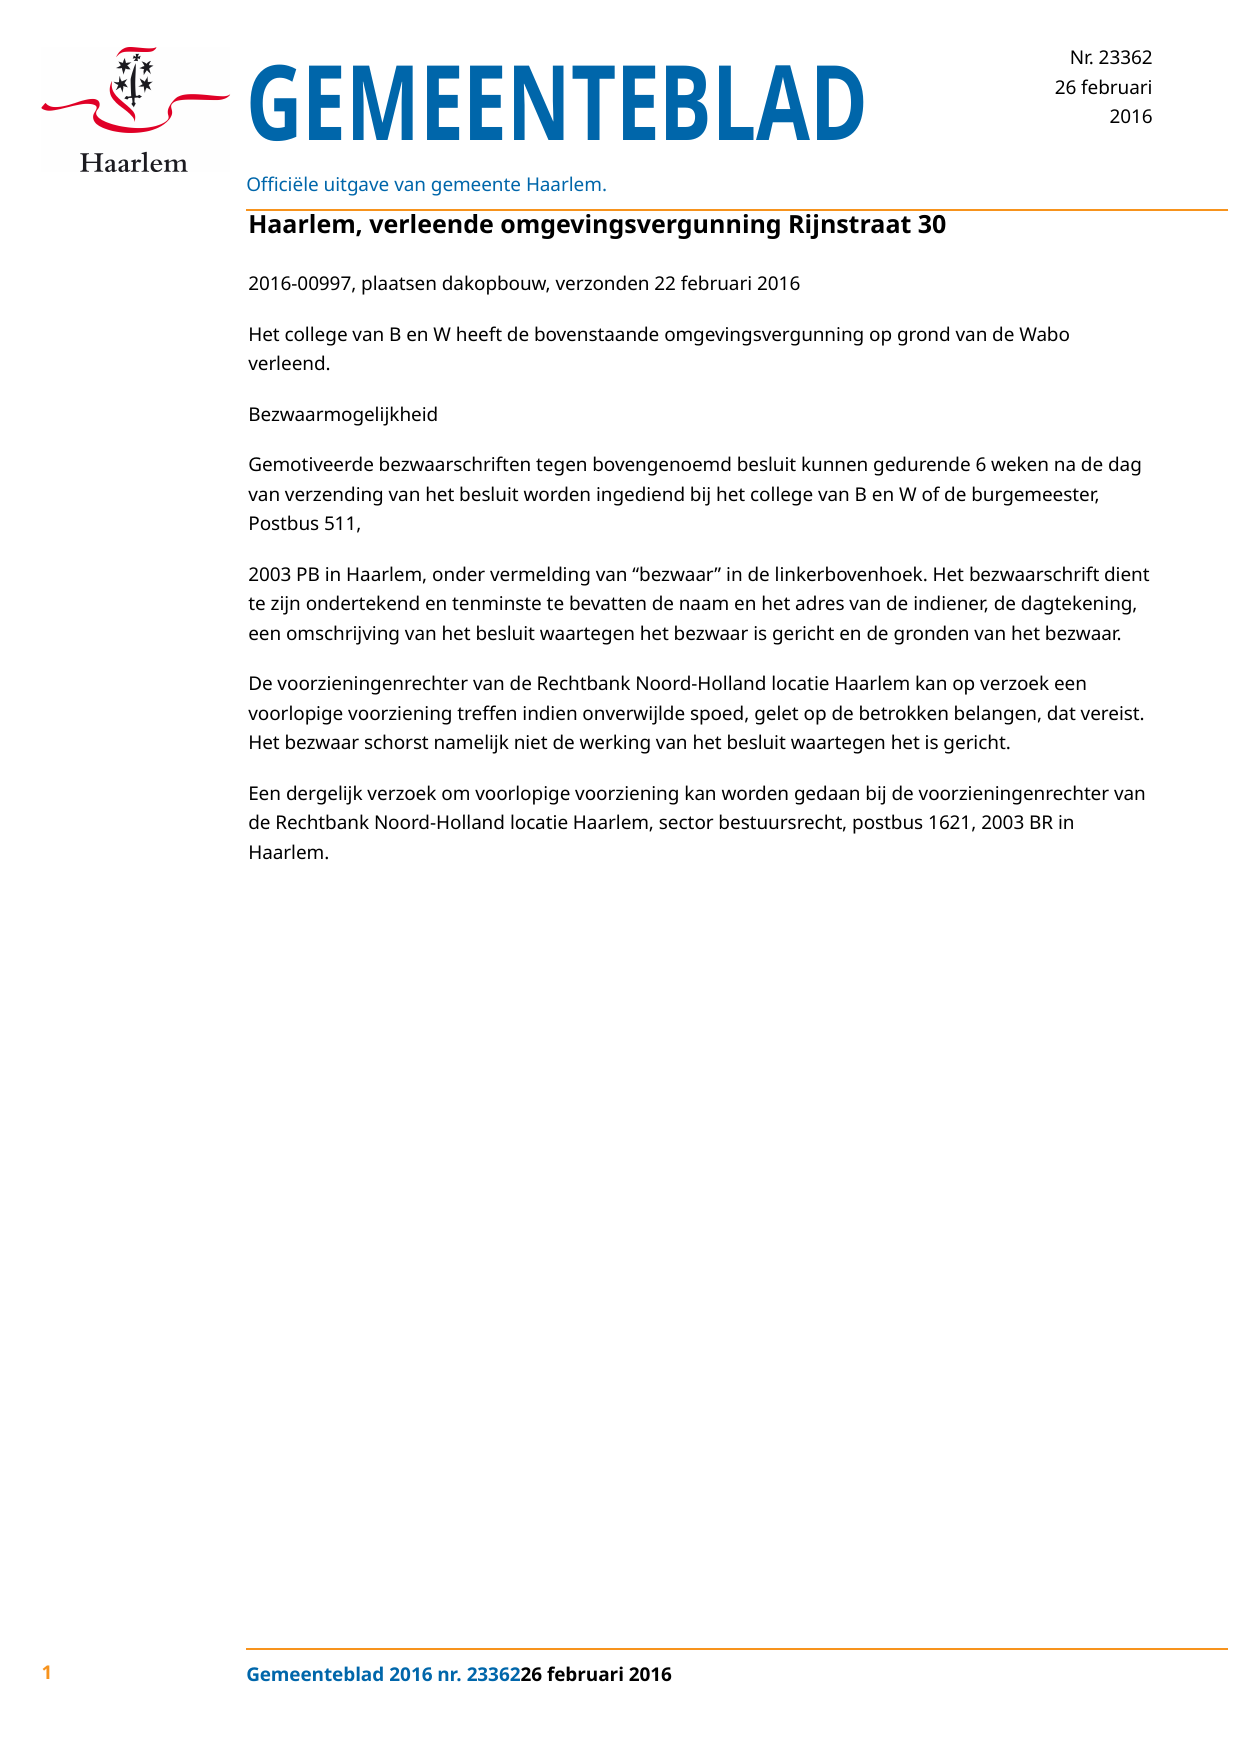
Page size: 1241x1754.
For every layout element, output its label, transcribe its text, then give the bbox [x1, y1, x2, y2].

text Haarlem, verleende omgevingsvergunning Rijnstraat 30 [248, 211, 1152, 241]
text Een dergelijk verzoek om voorlopige voorziening kan worden gedaan bij de voorzieningenrechter van de Rechtbank Noord-Holland locatie Haarlem, sector bestuursrecht, postbus 1621, 2003 BR in Haarlem. [248, 780, 1152, 865]
text Gemotiveerde bezwaarschriften tegen bovengenoemd besluit kunnen gedurende 6 weken na de dag van verzending van het besluit worden ingediend bij het college van B en W of de burgemeester, Postbus 511, [248, 451, 1152, 536]
text 2003 PB in Haarlem, onder vermelding van “bezwaar” in de linkerbovenhoek. Het bezwaarschrift dient te zijn ondertekend en tenminste te bevatten de naam en het adres van de indiener, de dagtekening, een omschrijving van het besluit waartegen het bezwaar is gericht en de gronden van het bezwaar. [248, 561, 1152, 646]
text 2016-00997, plaatsen dakopbouw, verzonden 22 februari 2016 [248, 270, 1152, 296]
text Bezwaarmogelijkheid [248, 401, 1152, 426]
text De voorzieningenrechter van de Rechtbank Noord-Holland locatie Haarlem kan op verzoek een voorlopige voorziening treffen indien onverwijlde spoed, gelet op de betrokken belangen, dat vereist. Het bezwaar schorst namelijk niet de werking van het besluit waartegen het is gericht. [248, 670, 1152, 755]
text Het college van B en W heeft de bovenstaande omgevingsvergunning op grond van de Wabo verleend. [248, 321, 1152, 376]
picture [41, 47, 231, 172]
